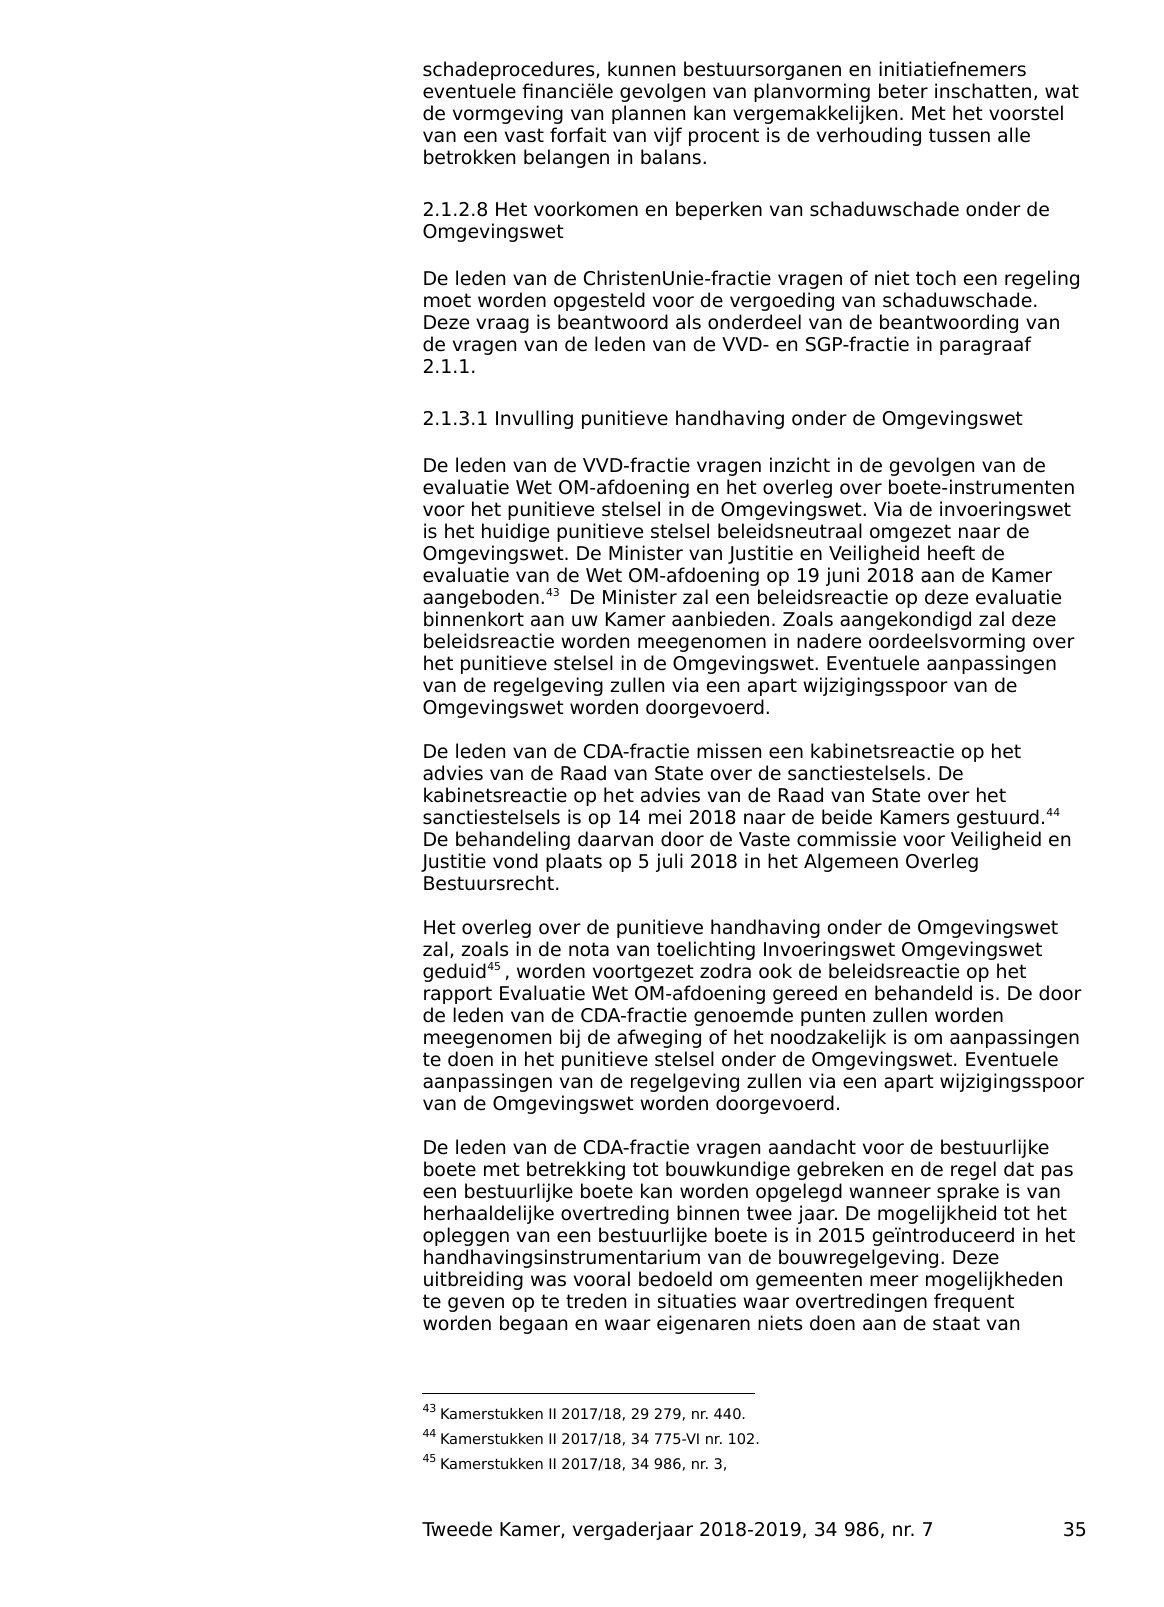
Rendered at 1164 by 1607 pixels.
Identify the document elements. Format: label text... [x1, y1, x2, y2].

text Kamerstukken II 2017/18, 34 775-VI nr. 102. [422, 1427, 1087, 1449]
text Het overleg over de punitieve handhaving onder de Omgevingswet zal, zoals in de nota van toelichting Invoeringswet Omgevingswet geduid, worden voortgezet zodra ook de beleidsreactie op het rapport Evaluatie Wet OM-afdoening gereed en behandeld is. De door de leden van de CDA-fractie genoemde punten zullen worden meegenomen bij de afweging of het noodzakelijk is om aanpassingen te doen in het punitieve stelsel onder de Omgevingswet. Eventuele aanpassingen van de regelgeving zullen via een apart wijzigingsspoor van de Omgevingswet worden doorgevoerd. [422, 917, 1087, 1114]
text Kamerstukken II 2017/18, 29 279, nr. 440. [422, 1402, 1087, 1424]
text Kamerstukken II 2017/18, 34 986, nr. 3, [422, 1452, 1087, 1474]
text De leden van de CDA-fractie vragen aandacht voor de bestuurlijke boete met betrekking tot bouwkundige gebreken en de regel dat pas een bestuurlijke boete kan worden opgelegd wanneer sprake is van herhaaldelijke overtreding binnen twee jaar. De mogelijkheid tot het opleggen van een bestuurlijke boete is in 2015 geïntroduceerd in het handhavingsinstrumentarium van de bouwregelgeving. Deze uitbreiding was vooral bedoeld om gemeenten meer mogelijkheden te geven op te treden in situaties waar overtredingen frequent worden begaan en waar eigenaren niets doen aan de staat van [422, 1137, 1087, 1334]
text De leden van de ChristenUnie-fractie vragen of niet toch een regeling moet worden opgesteld voor de vergoeding van schaduwschade. Deze vraag is beantwoord als onderdeel van de beantwoording van de vragen van de leden van de VVD- en SGP-fractie in paragraaf 2.1.1. [422, 268, 1087, 378]
subtitle 2.1.2.8 Het voorkomen en beperken van schaduwschade onder de Omgevingswet [422, 199, 1087, 243]
text De leden van de VVD-fractie vragen inzicht in de gevolgen van de evaluatie Wet OM-afdoening en het overleg over boete-instrumenten voor het punitieve stelsel in de Omgevingswet. Via de invoeringswet is het huidige punitieve stelsel beleidsneutraal omgezet naar de Omgevingswet. De Minister van Justitie en Veiligheid heeft de evaluatie van de Wet OM-afdoening op 19 juni 2018 aan de Kamer aangeboden. De Minister zal een beleidsreactie op deze evaluatie binnenkort aan uw Kamer aanbieden. Zoals aangekondigd zal deze beleidsreactie worden meegenomen in nadere oordeelsvorming over het punitieve stelsel in de Omgevingswet. Eventuele aanpassingen van de regelgeving zullen via een apart wijzigingsspoor van de Omgevingswet worden doorgevoerd. [422, 455, 1087, 718]
text De leden van de CDA-fractie missen een kabinetsreactie op het advies van de Raad van State over de sanctiestelsels. De kabinetsreactie op het advies van de Raad van State over het sanctiestelsels is op 14 mei 2018 naar de beide Kamers gestuurd. De behandeling daarvan door de Vaste commissie voor Veiligheid en Justitie vond plaats op 5 juli 2018 in het Algemeen Overleg Bestuursrecht. [422, 741, 1087, 894]
text schadeprocedures, kunnen bestuursorganen en initiatiefnemers eventuele financiële gevolgen van planvorming beter inschatten, wat de vormgeving van plannen kan vergemakkelijken. Met het voorstel van een vast forfait van vijf procent is de verhouding tussen alle betrokken belangen in balans. [422, 59, 1087, 169]
subtitle 2.1.3.1 Invulling punitieve handhaving onder de Omgevingswet [422, 408, 1087, 430]
